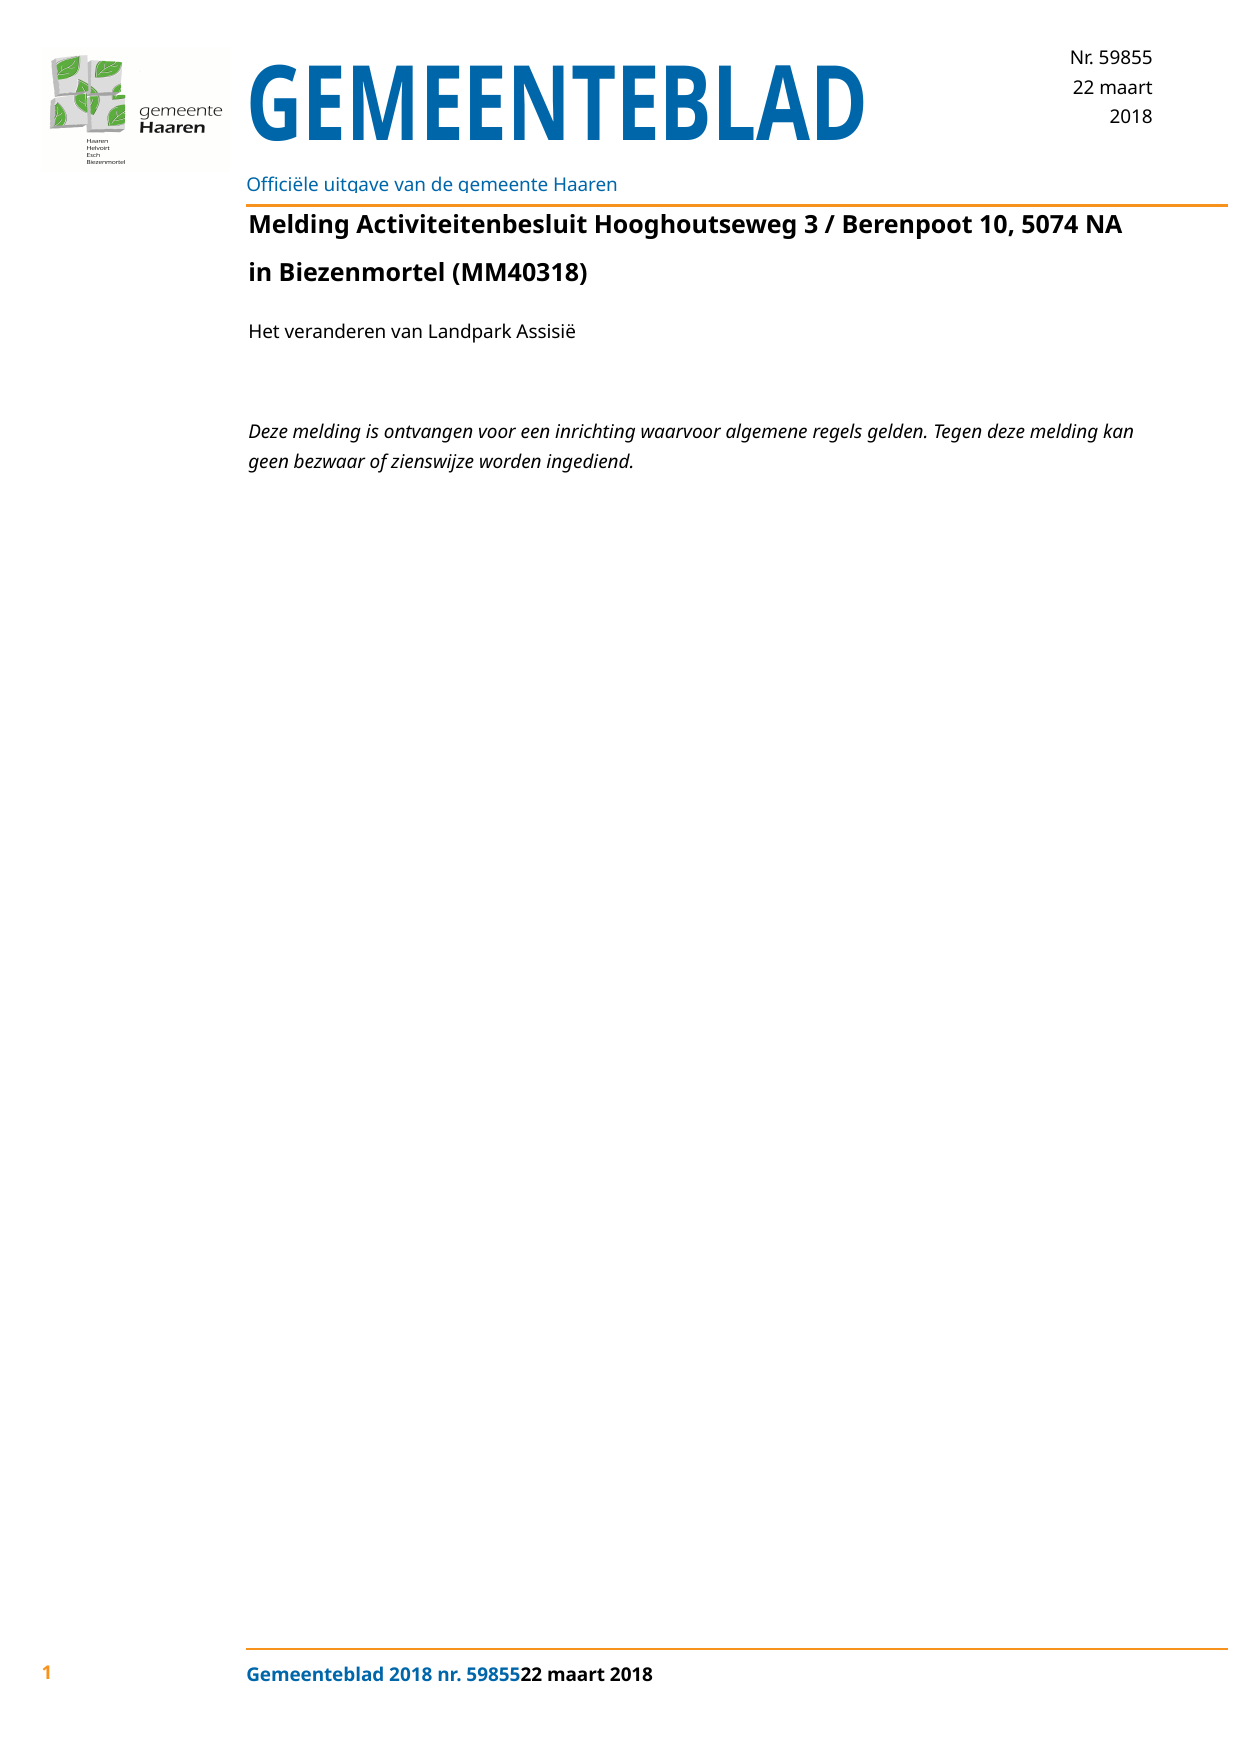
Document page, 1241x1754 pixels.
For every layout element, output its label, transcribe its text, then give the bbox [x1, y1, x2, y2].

text Deze melding is ontvangen voor een inrichting waarvoor algemene regels gelden. Tegen deze melding kan geen bezwaar of zienswijze worden ingediend. [248, 419, 1152, 474]
picture [41, 47, 231, 172]
text Het veranderen van Landpark Assisië [248, 318, 1152, 344]
text Melding Activiteitenbesluit Hooghoutseweg 3 / Berenpoot 10, 5074 NA in Biezenmortel (MM40318) [248, 207, 1152, 288]
